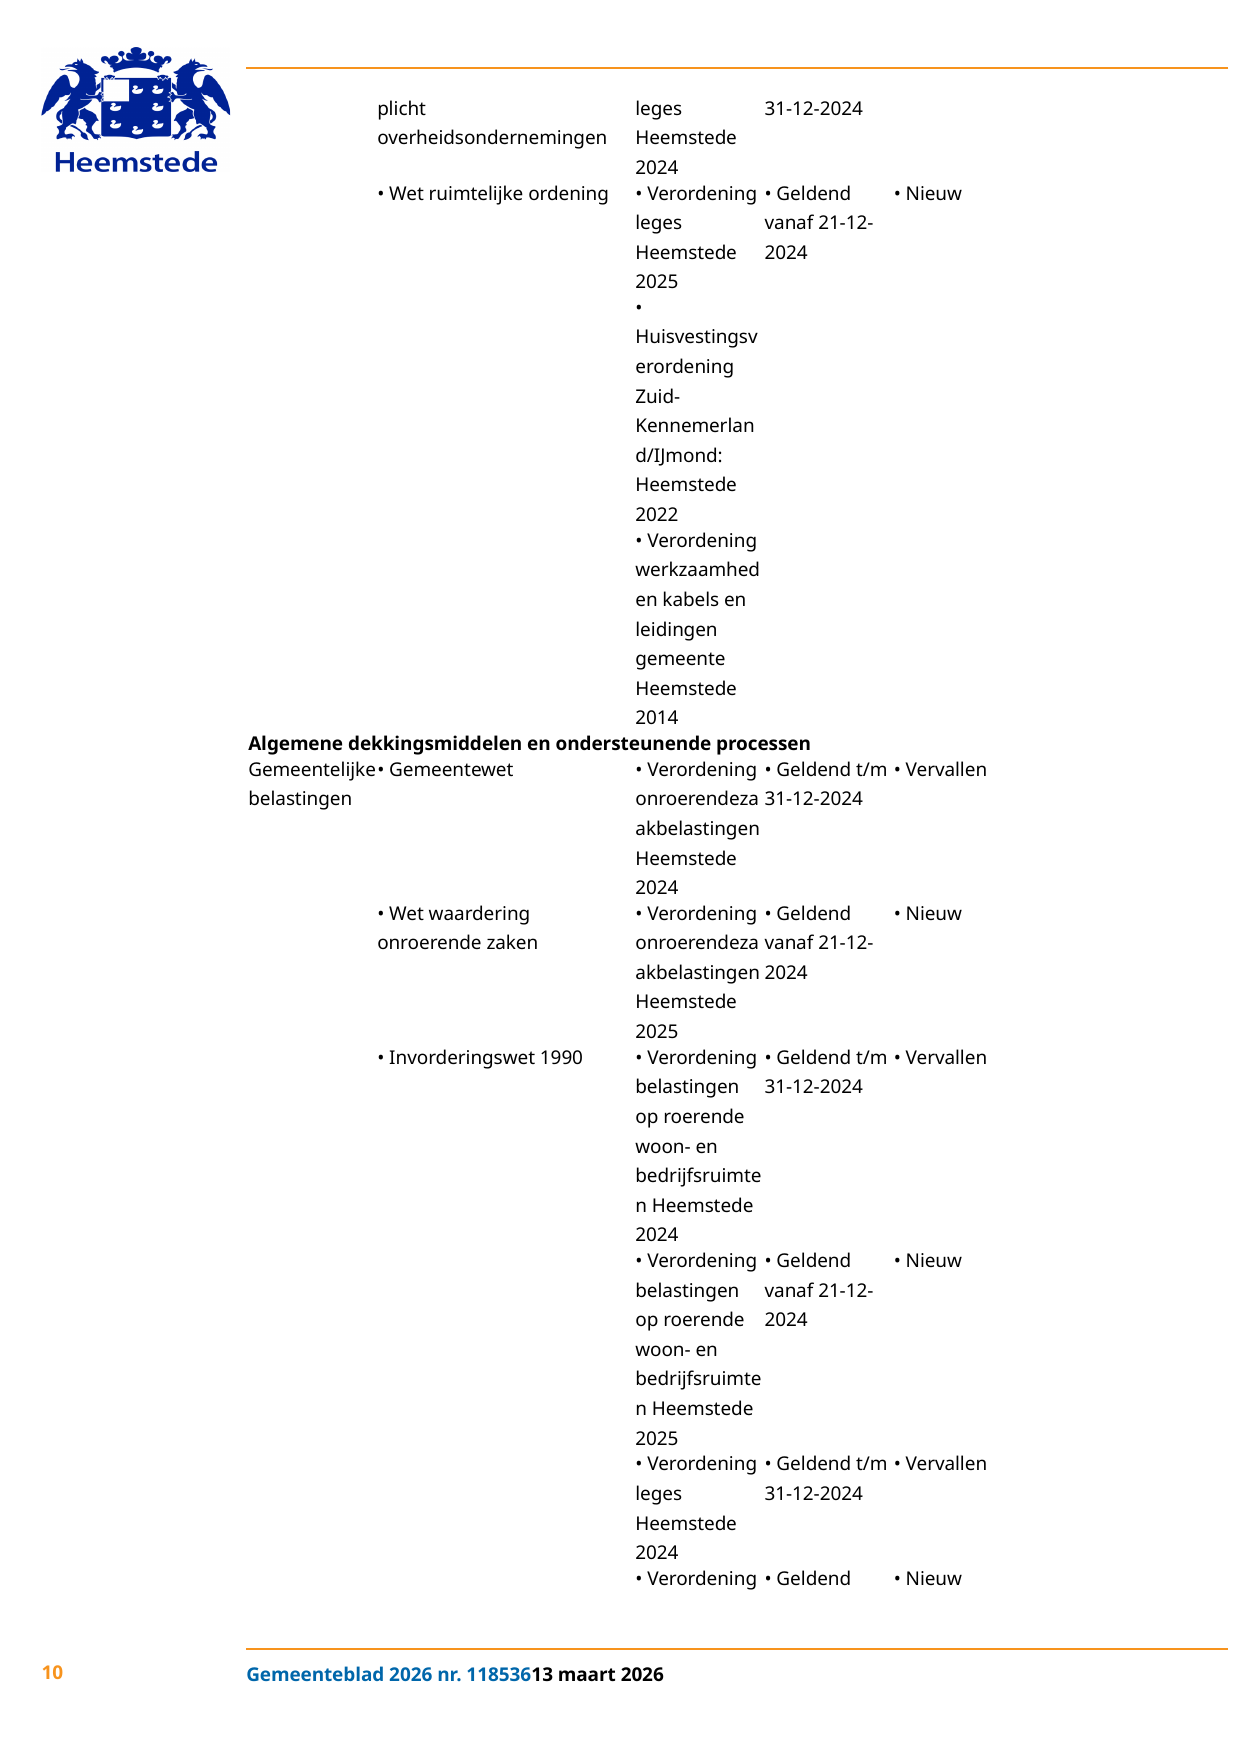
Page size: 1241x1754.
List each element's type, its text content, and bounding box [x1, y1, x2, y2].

table_cell • Geldend vanaf 21-12-2024 [764, 900, 893, 1044]
table_cell • Nieuw [894, 180, 1022, 294]
table_cell • Verordening onroerendezaakbelastingen Heemstede 2024 [635, 756, 764, 900]
table_cell • Geldend t/m 31-12-2024 [764, 1451, 893, 1565]
table_cell • Verordening werkzaamheden kabels en leidingen gemeente Heemstede 2014 [635, 527, 764, 730]
table_cell • Verordening leges Heemstede 2024 [635, 1451, 764, 1565]
table_cell • Invorderingswet 1990 [377, 1044, 635, 1247]
table_cell [894, 95, 1022, 180]
table_cell • Vervallen [894, 1044, 1022, 1247]
table_cell • Geldend t/m 31-12-2024 [764, 1044, 893, 1247]
table_cell • Wet ruimtelijke ordening [377, 180, 635, 294]
table_cell Algemene dekkingsmiddelen en ondersteunende processen [248, 730, 893, 756]
table_cell • Gemeentewet [377, 756, 635, 900]
table_cell • Nieuw [894, 900, 1022, 1044]
table_cell [248, 95, 377, 730]
table_cell • Nieuw [894, 1565, 1022, 1591]
table_cell • Huisvestingsverordening Zuid-Kennemerland/IJmond: Heemstede 2022 [635, 294, 764, 527]
table_cell 31-12-2024 [764, 95, 893, 180]
table_cell • Vervallen [894, 756, 1022, 900]
table_cell plicht overheidsondernemingen [377, 95, 635, 180]
table_cell Gemeentelijke belastingen [248, 756, 377, 1591]
table_cell • Verordening belastingen op roerende woon- en bedrijfsruimten Heemstede 2025 [635, 1247, 764, 1451]
table_cell • Geldend [764, 1565, 893, 1591]
table_cell • Verordening [635, 1565, 764, 1591]
picture [41, 47, 231, 172]
table_cell leges Heemstede 2024 [635, 95, 764, 180]
table_cell [894, 730, 1022, 756]
table_cell • Verordening belastingen op roerende woon- en bedrijfsruimten Heemstede 2024 [635, 1044, 764, 1247]
table_cell • Geldend vanaf 21-12-2024 [764, 180, 893, 294]
table_cell [377, 294, 635, 730]
table_cell • Verordening onroerendezaakbelastingen Heemstede 2025 [635, 900, 764, 1044]
table_cell • Verordening leges Heemstede 2025 [635, 180, 764, 294]
table_cell [377, 1247, 635, 1591]
table_cell [764, 294, 893, 730]
table_cell • Wet waardering onroerende zaken [377, 900, 635, 1044]
table_cell • Vervallen [894, 1451, 1022, 1565]
table_cell • Nieuw [894, 1247, 1022, 1451]
table_cell • Geldend vanaf 21-12-2024 [764, 1247, 893, 1451]
table_cell [894, 294, 1022, 730]
table_cell • Geldend t/m 31-12-2024 [764, 756, 893, 900]
